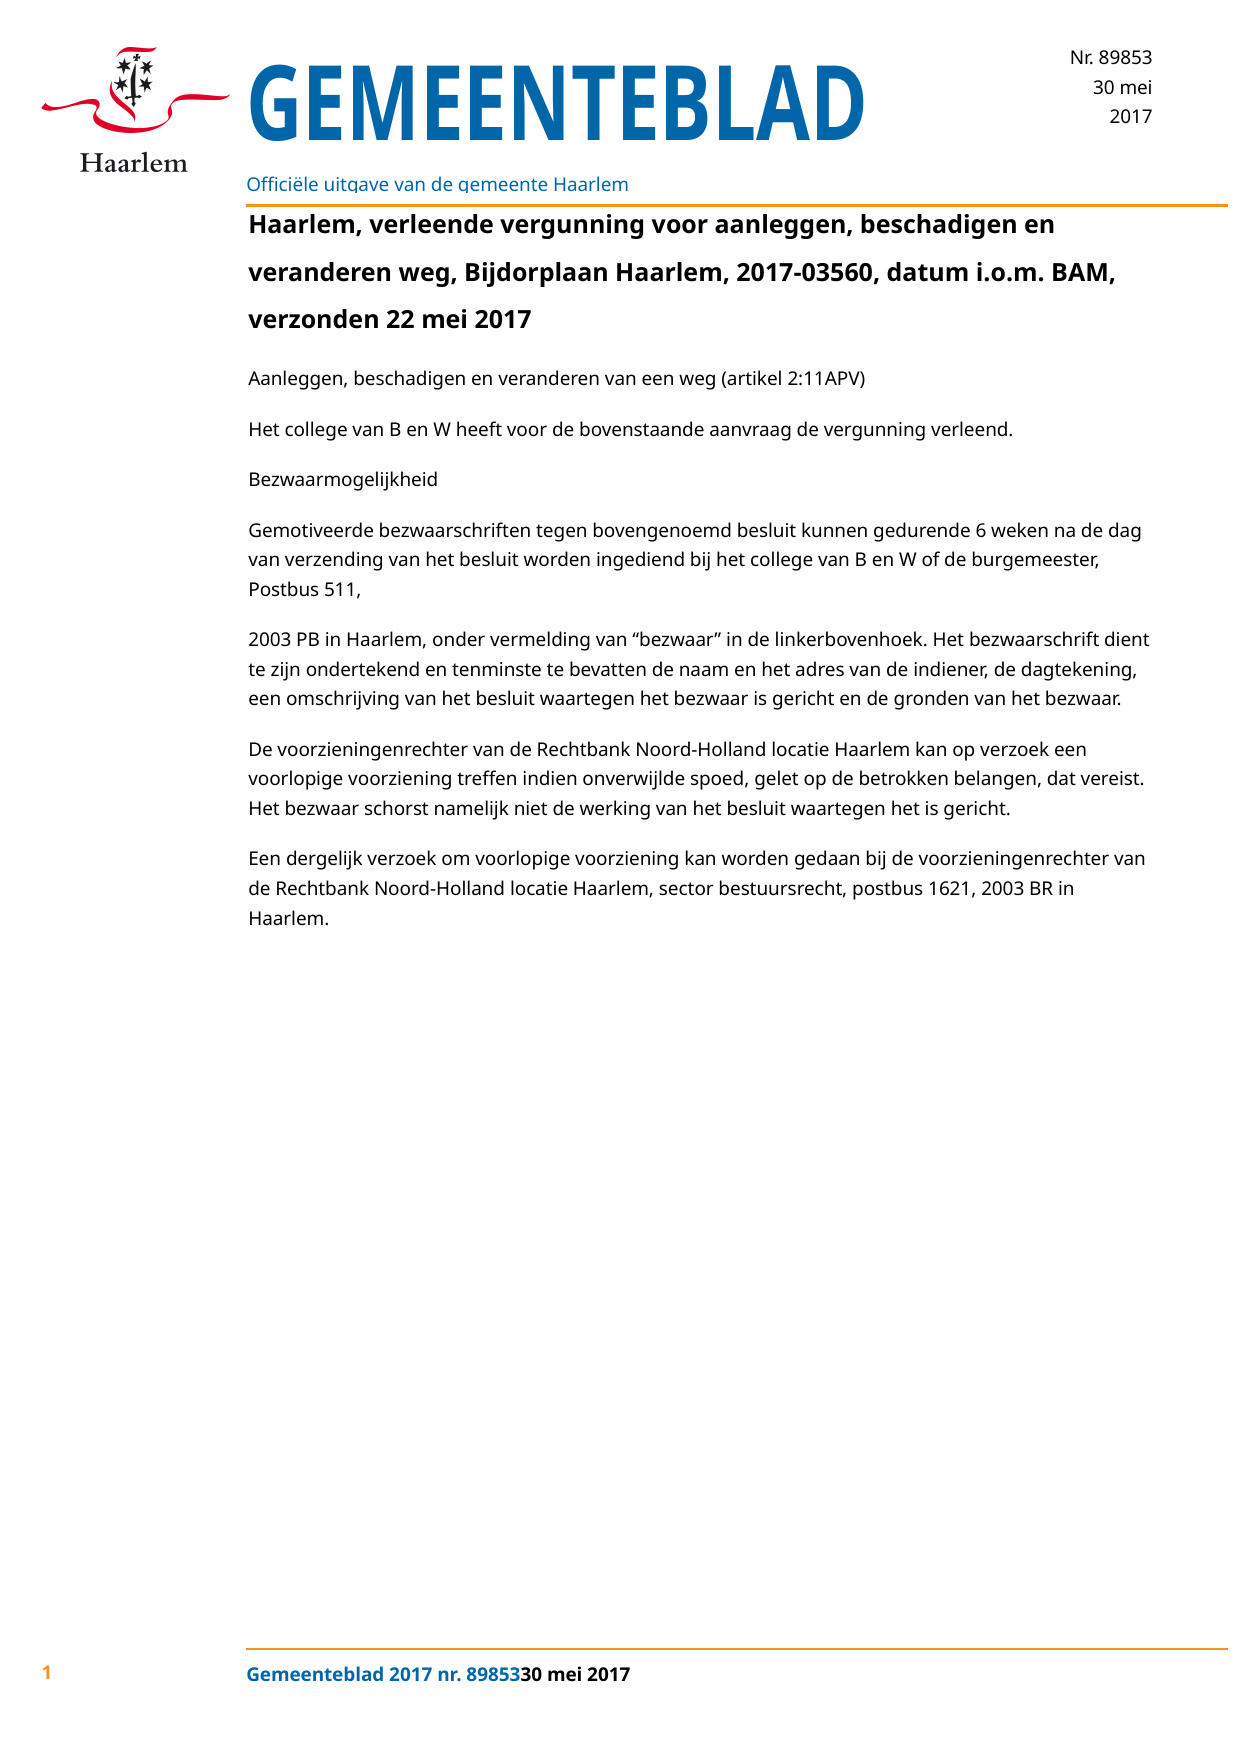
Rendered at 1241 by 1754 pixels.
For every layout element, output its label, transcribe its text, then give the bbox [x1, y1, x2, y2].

text Het college van B en W heeft voor de bovenstaande aanvraag de vergunning verleend. [248, 416, 1152, 442]
text Een dergelijk verzoek om voorlopige voorziening kan worden gedaan bij de voorzieningenrechter van de Rechtbank Noord-Holland locatie Haarlem, sector bestuursrecht, postbus 1621, 2003 BR in Haarlem. [248, 846, 1152, 930]
text Gemotiveerde bezwaarschriften tegen bovengenoemd besluit kunnen gedurende 6 weken na de dag van verzending van het besluit worden ingediend bij het college van B en W of de burgemeester, Postbus 511, [248, 517, 1152, 602]
text Haarlem, verleende vergunning voor aanleggen, beschadigen en veranderen weg, Bijdorplaan Haarlem, 2017-03560, datum i.o.m. BAM, verzonden 22 mei 2017 [248, 207, 1152, 336]
text 2003 PB in Haarlem, onder vermelding van “bezwaar” in de linkerbovenhoek. Het bezwaarschrift dient te zijn ondertekend en tenminste te bevatten de naam en het adres van de indiener, de dagtekening, een omschrijving van het besluit waartegen het bezwaar is gericht en de gronden van het bezwaar. [248, 626, 1152, 711]
text De voorzieningenrechter van de Rechtbank Noord-Holland locatie Haarlem kan op verzoek een voorlopige voorziening treffen indien onverwijlde spoed, gelet op de betrokken belangen, dat vereist. Het bezwaar schorst namelijk niet de werking van het besluit waartegen het is gericht. [248, 736, 1152, 821]
picture [41, 47, 231, 172]
text Aanleggen, beschadigen en veranderen van een weg (artikel 2:11APV) [248, 366, 1152, 391]
text Bezwaarmogelijkheid [248, 466, 1152, 492]
